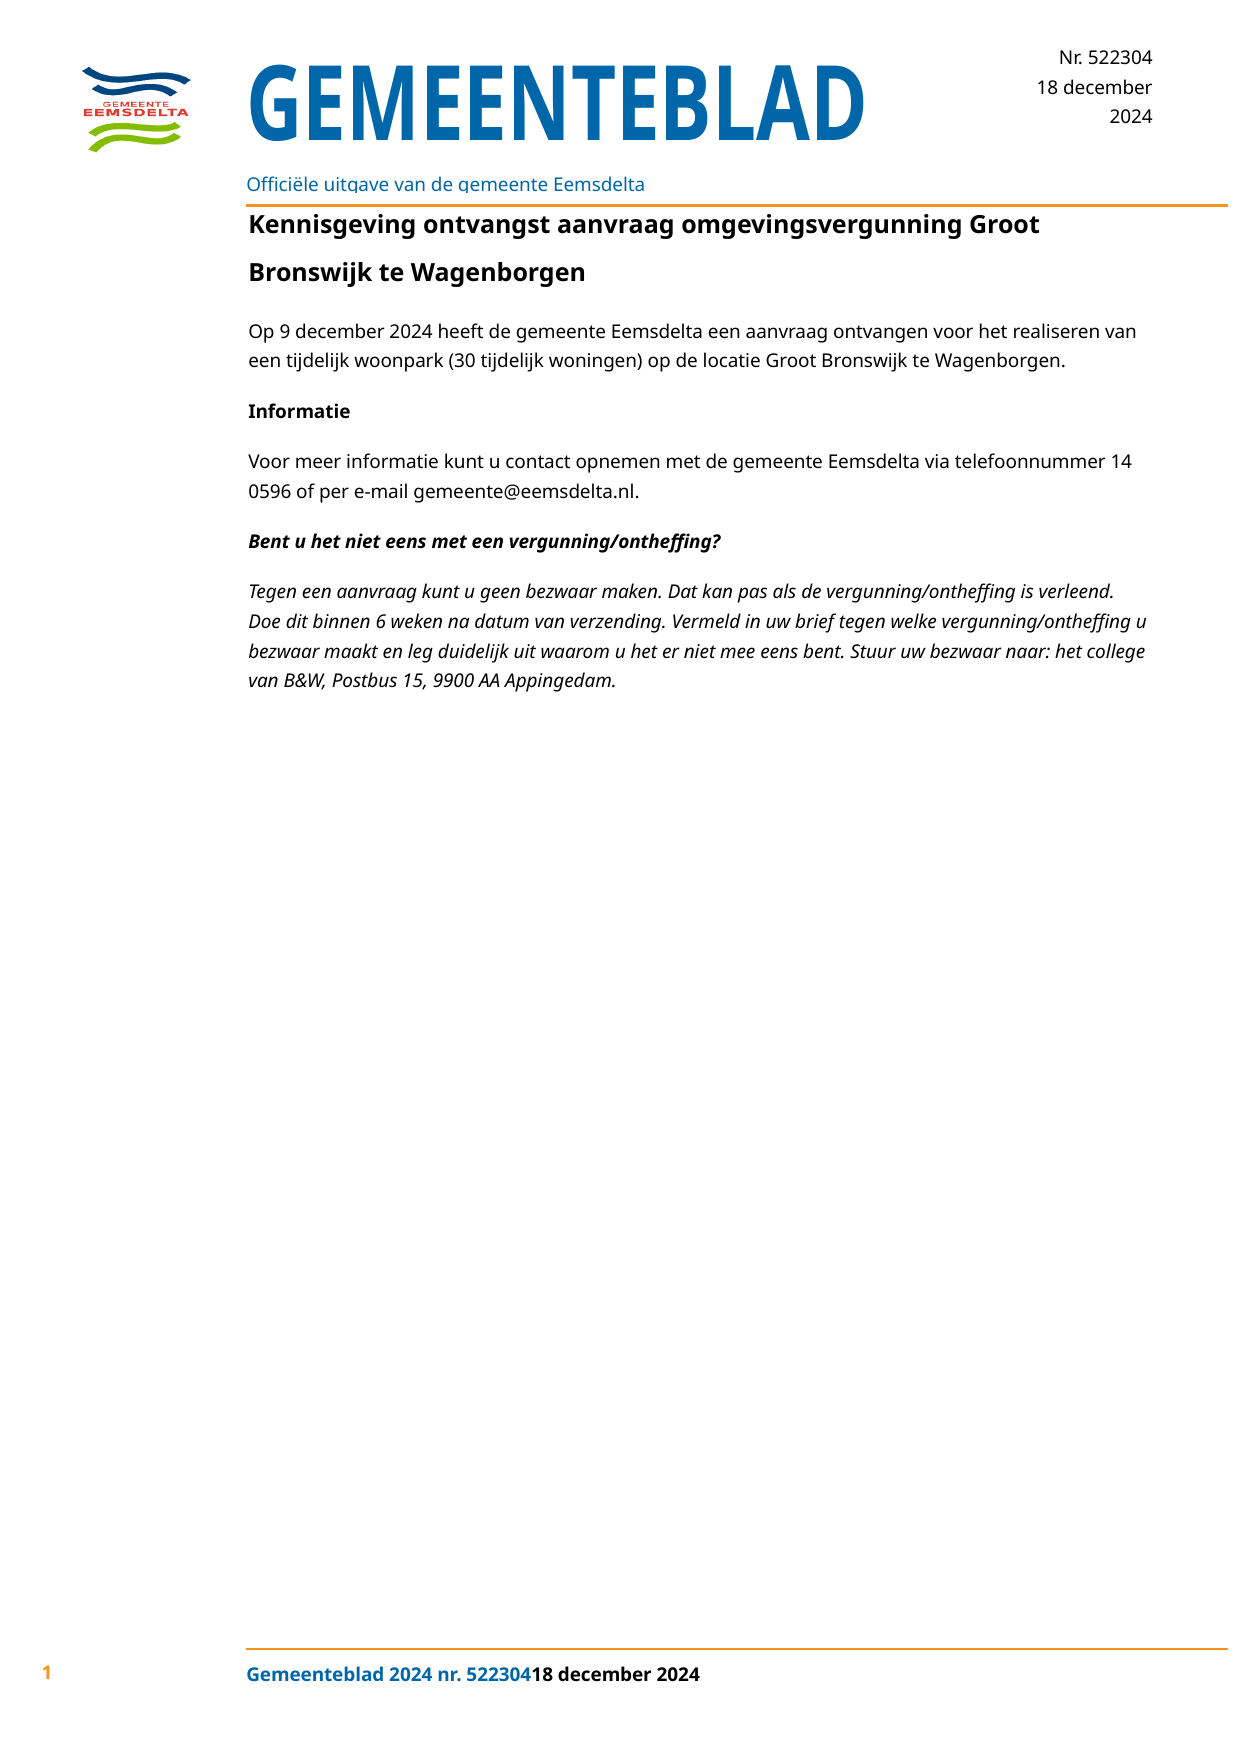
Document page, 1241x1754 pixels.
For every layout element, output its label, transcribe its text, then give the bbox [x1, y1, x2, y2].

text Tegen een aanvraag kunt u geen bezwaar maken. Dat kan pas als de vergunning/ontheffing is verleend. Doe dit binnen 6 weken na datum van verzending. Vermeld in uw brief tegen welke vergunning/ontheffing u bezwaar maakt en leg duidelijk uit waarom u het er niet mee eens bent. Stuur uw bezwaar naar: het college van B&W, Postbus 15, 9900 AA Appingedam. [248, 579, 1152, 693]
picture [41, 47, 231, 172]
text Bent u het niet eens met een vergunning/ontheffing? [248, 528, 1152, 554]
text Kennisgeving ontvangst aanvraag omgevingsvergunning Groot Bronswijk te Wagenborgen [248, 207, 1152, 288]
text Informatie [248, 398, 1152, 424]
text Op 9 december 2024 heeft de gemeente Eemsdelta een aanvraag ontvangen voor het realiseren van een tijdelijk woonpark (30 tijdelijk woningen) op de locatie Groot Bronswijk te Wagenborgen. [248, 318, 1152, 373]
text Voor meer informatie kunt u contact opnemen met de gemeente Eemsdelta via telefoonnummer 14 0596 of per e-mail gemeente@eemsdelta.nl. [248, 448, 1152, 504]
